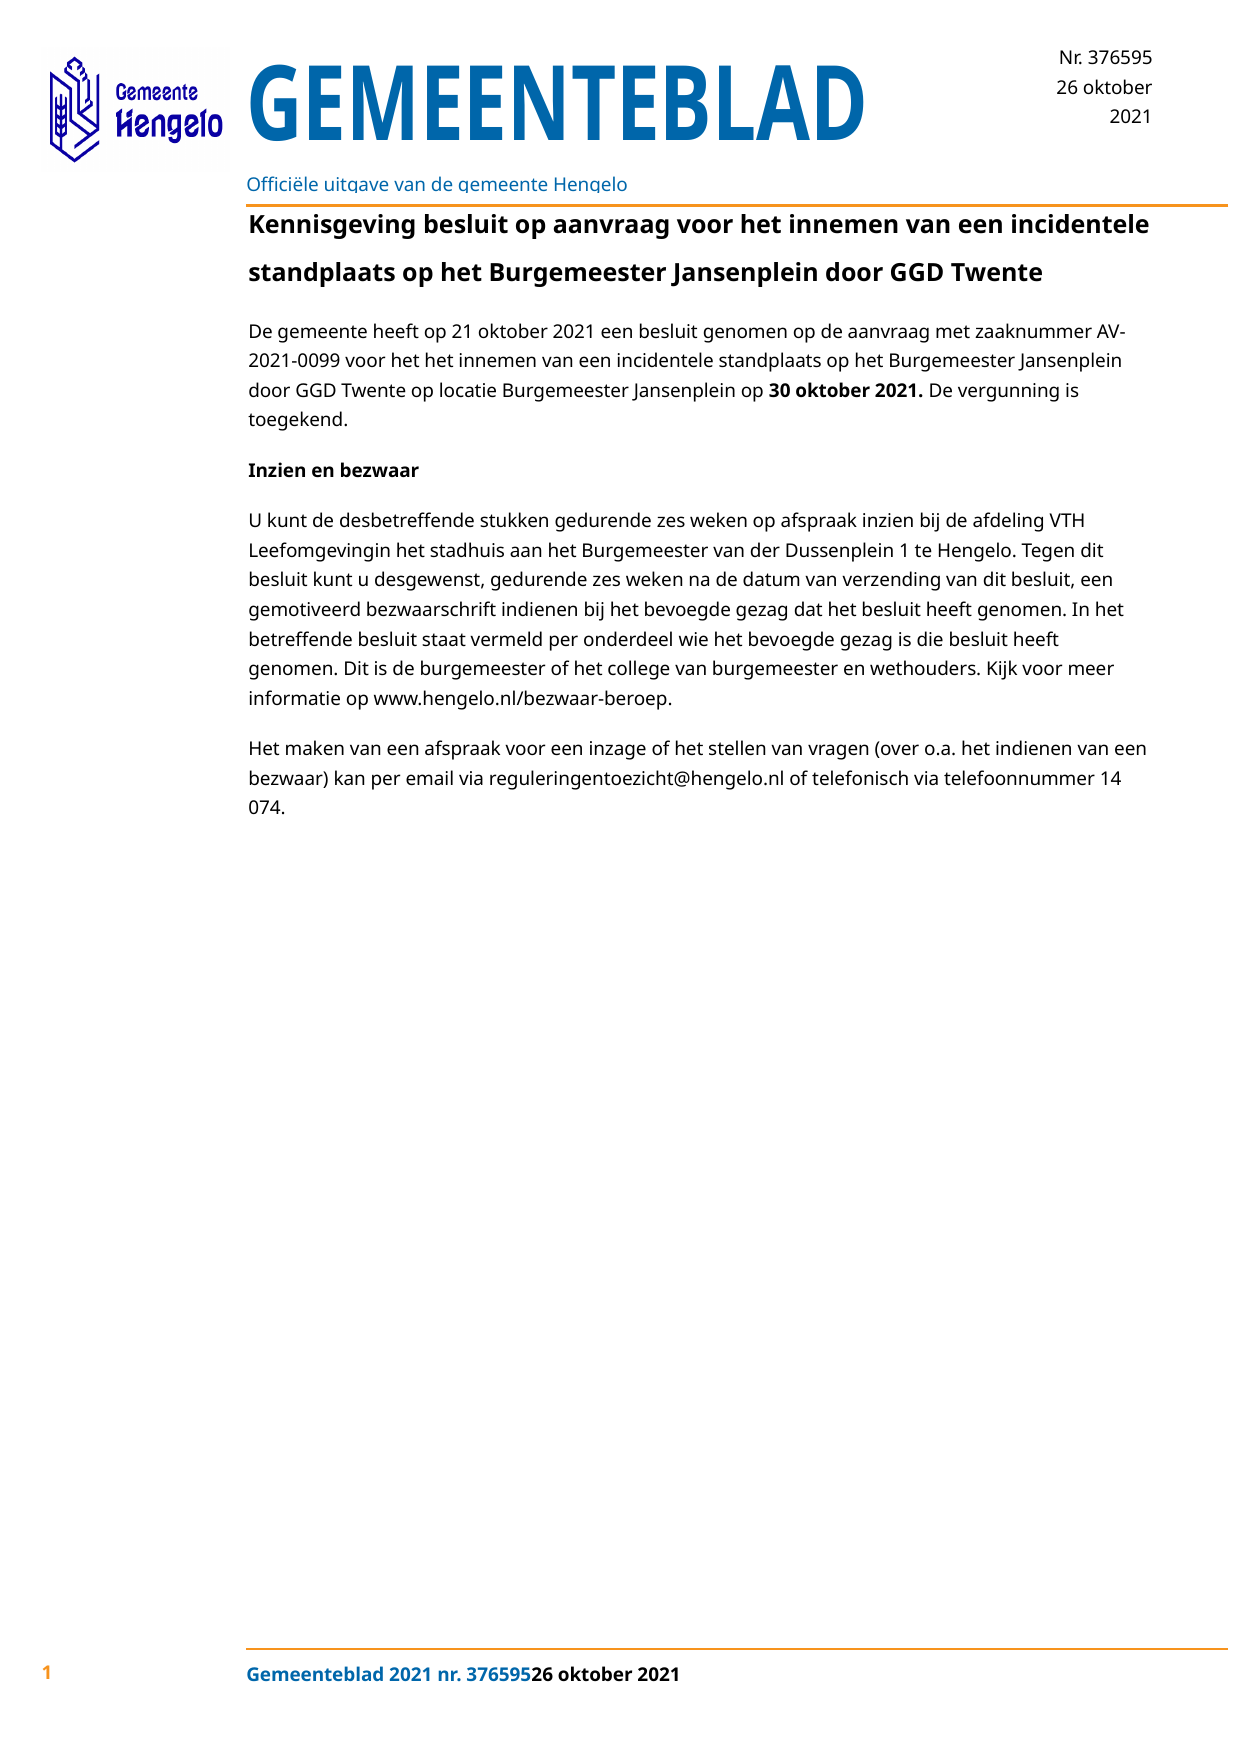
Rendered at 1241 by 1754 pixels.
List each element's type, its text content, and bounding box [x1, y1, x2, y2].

text U kunt de desbetreffende stukken gedurende zes weken op afspraak inzien bij de afdeling VTH Leefomgevingin het stadhuis aan het Burgemeester van der Dussenplein 1 te Hengelo. Tegen dit besluit kunt u desgewenst, gedurende zes weken na de datum van verzending van dit besluit, een gemotiveerd bezwaarschrift indienen bij het bevoegde gezag dat het besluit heeft genomen. In het betreffende besluit staat vermeld per onderdeel wie het bevoegde gezag is die besluit heeft genomen. Dit is de burgemeester of het college van burgemeester en wethouders. Kijk voor meer informatie op www.hengelo.nl/bezwaar-beroep. [248, 507, 1152, 711]
text De gemeente heeft op 21 oktober 2021 een besluit genomen op de aanvraag met zaaknummer AV-2021-0099 voor het het innemen van een incidentele standplaats op het Burgemeester Jansenplein door GGD Twente op locatie Burgemeester Jansenplein op 30 oktober 2021. De vergunning is toegekend. [248, 318, 1152, 432]
text Het maken van een afspraak voor een inzage of het stellen van vragen (over o.a. het indienen van een bezwaar) kan per email via reguleringentoezicht@hengelo.nl of telefonisch via telefoonnummer 14 074. [248, 735, 1152, 820]
picture [41, 47, 231, 172]
text Inzien en bezwaar [248, 457, 1152, 483]
text Kennisgeving besluit op aanvraag voor het innemen van een incidentele standplaats op het Burgemeester Jansenplein door GGD Twente [248, 207, 1152, 288]
